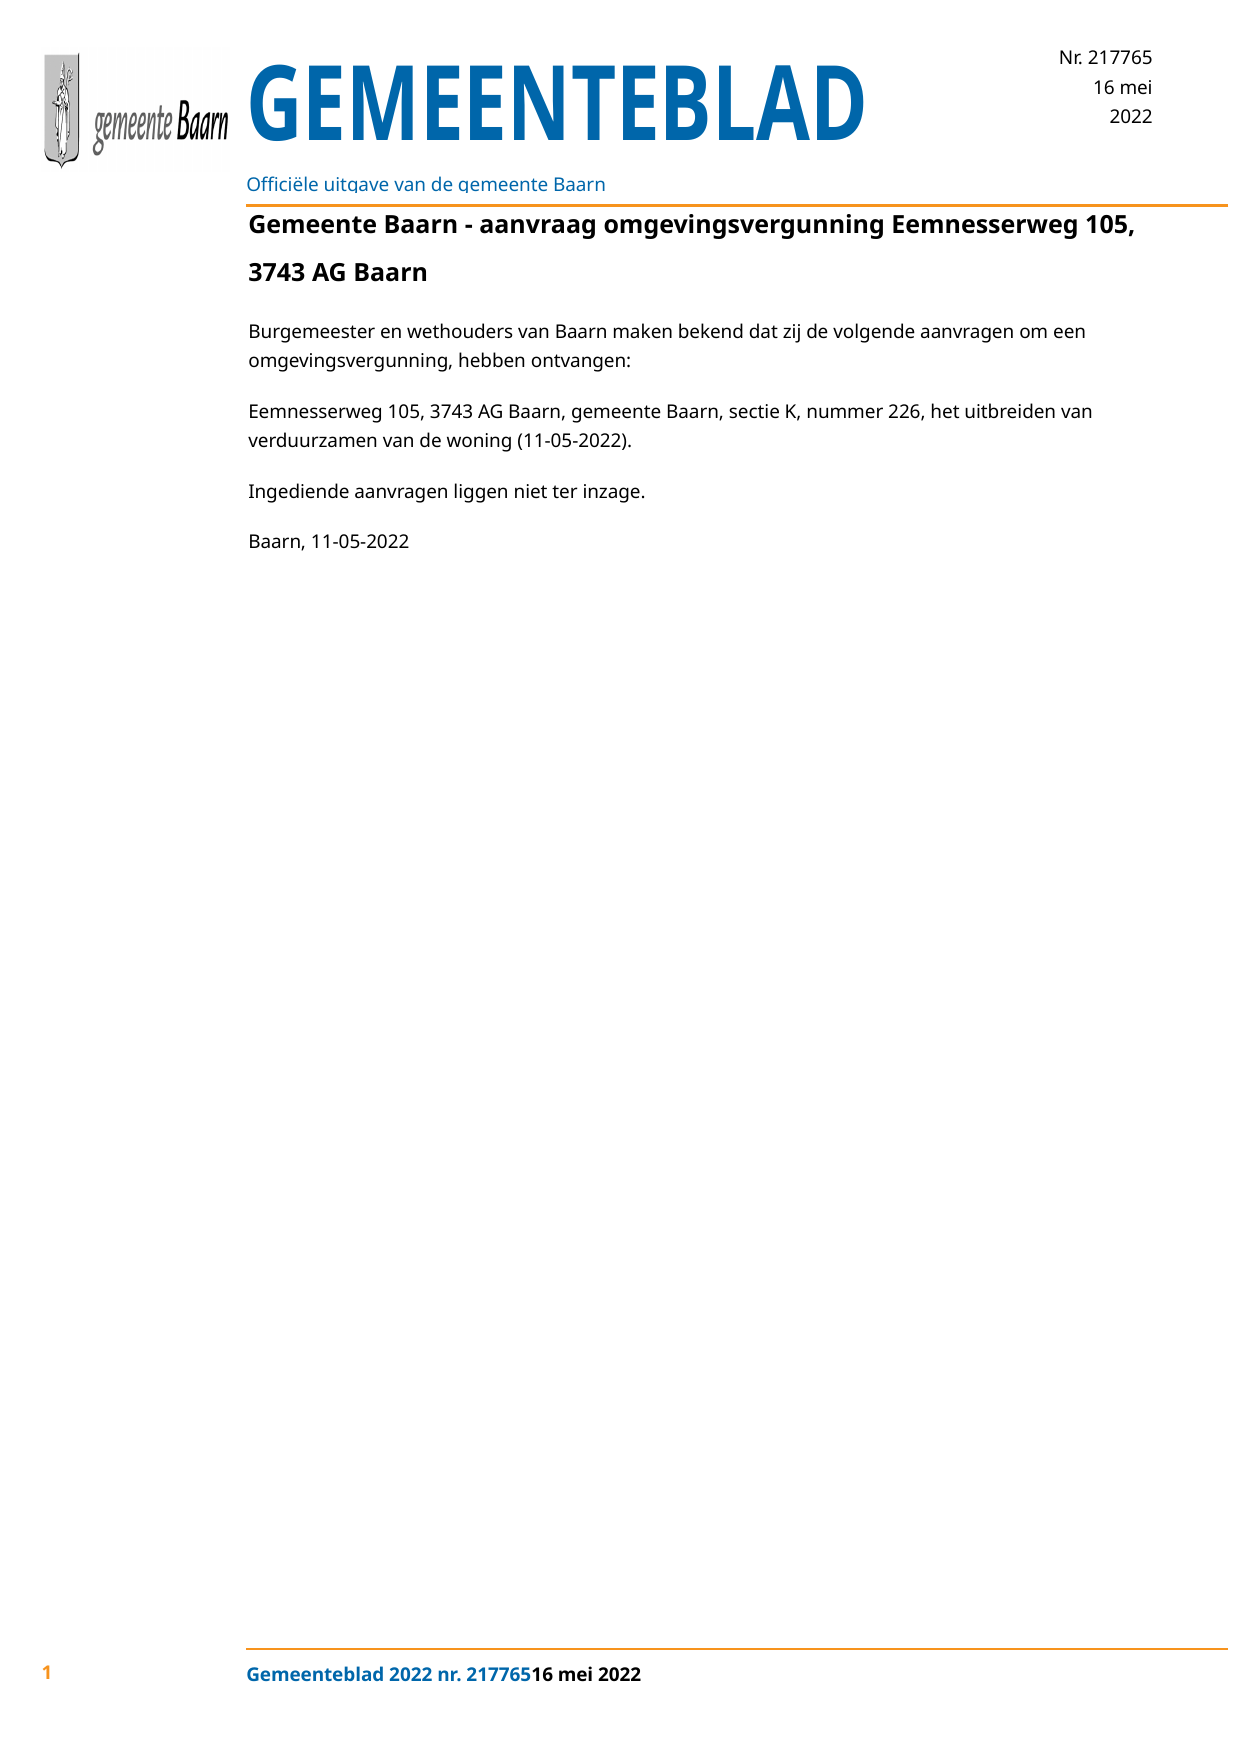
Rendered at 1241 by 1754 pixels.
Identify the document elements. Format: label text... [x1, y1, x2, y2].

text Eemnesserweg 105, 3743 AG Baarn, gemeente Baarn, sectie K, nummer 226, het uitbreiden van verduurzamen van de woning (11-05-2022). [248, 398, 1152, 453]
picture [41, 47, 231, 172]
text Baarn, 11-05-2022 [248, 528, 1152, 554]
text Gemeente Baarn - aanvraag omgevingsvergunning Eemnesserweg 105, 3743 AG Baarn [248, 207, 1152, 288]
text Burgemeester en wethouders van Baarn maken bekend dat zij de volgende aanvragen om een omgevingsvergunning, hebben ontvangen: [248, 318, 1152, 373]
text Ingediende aanvragen liggen niet ter inzage. [248, 478, 1152, 504]
